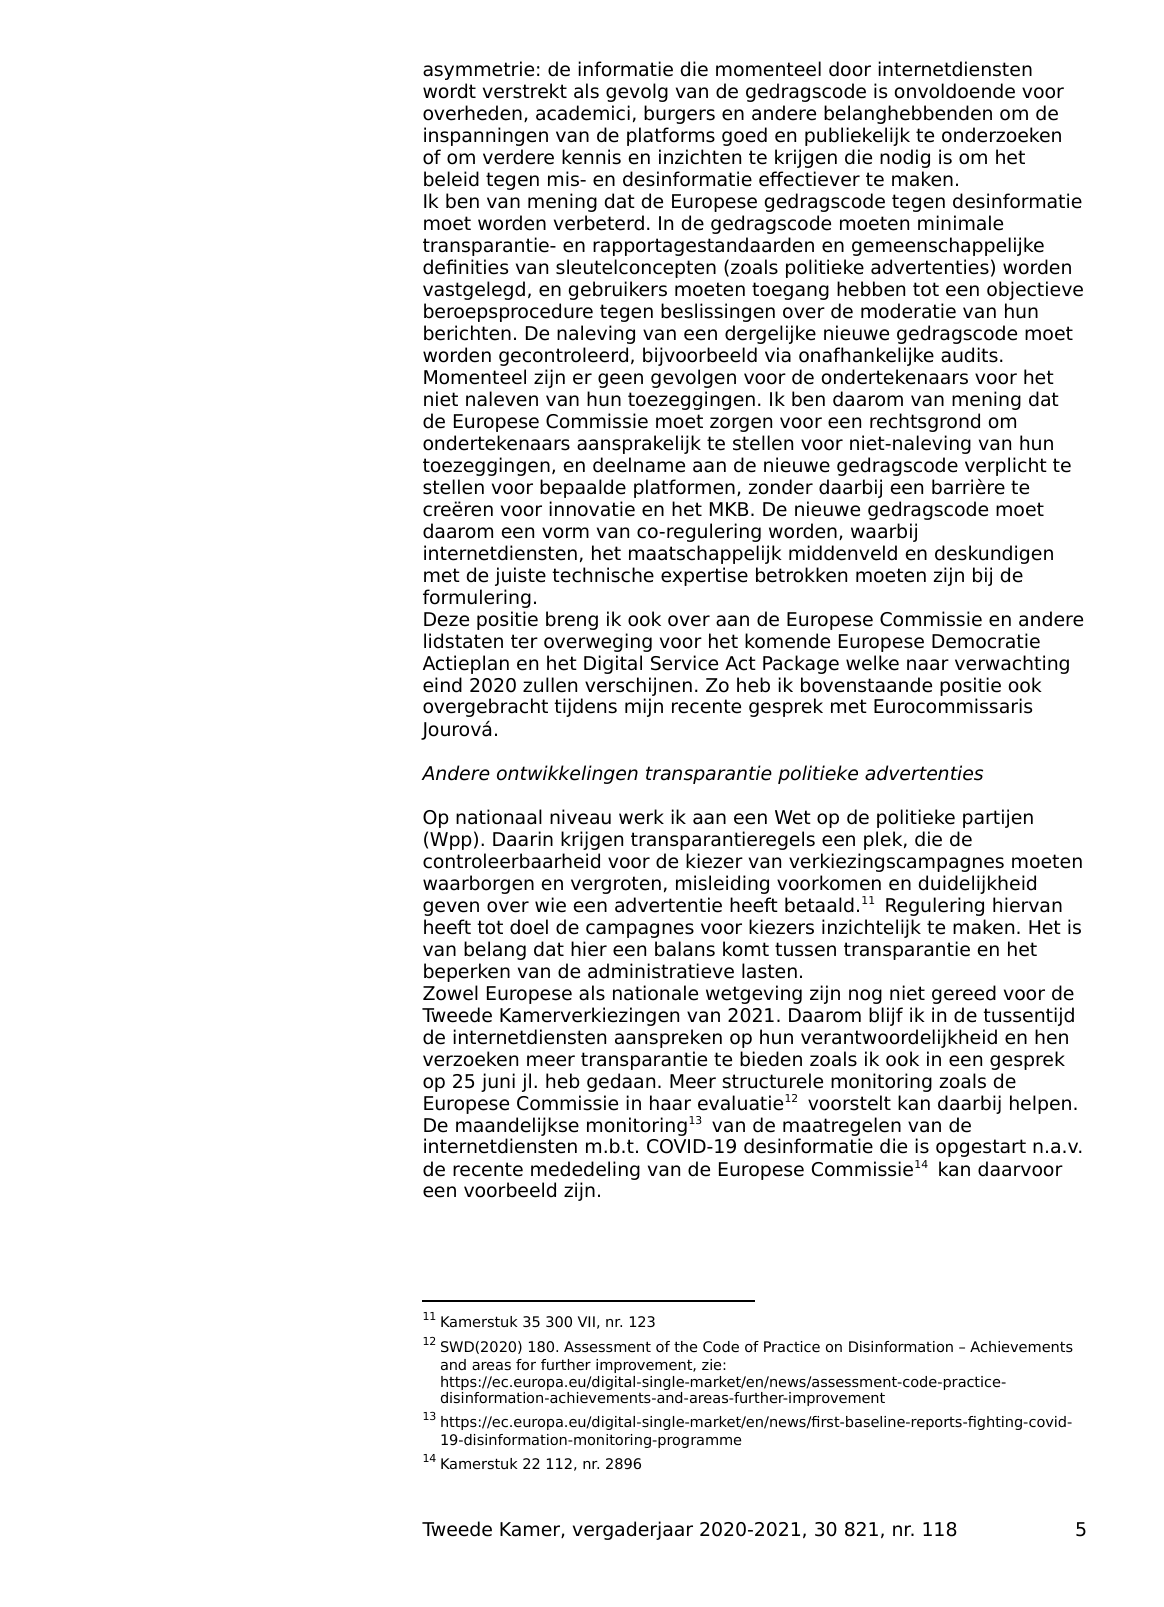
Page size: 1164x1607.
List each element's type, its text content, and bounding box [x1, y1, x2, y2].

text Zowel Europese als nationale wetgeving zijn nog niet gereed voor de Tweede Kamerverkiezingen van 2021. Daarom blijf ik in de tussentijd de internetdiensten aanspreken op hun verantwoordelijkheid en hen verzoeken meer transparantie te bieden zoals ik ook in een gesprek op 25 juni jl. heb gedaan. Meer structurele monitoring zoals de Europese Commissie in haar evaluatie voorstelt kan daarbij helpen. De maandelijkse monitoring van de maatregelen van de internetdiensten m.b.t. COVID-19 desinformatie die is opgestart n.a.v. de recente mededeling van de Europese Commissie kan daarvoor een voorbeeld zijn. [422, 983, 1087, 1202]
text Kamerstuk 35 300 VII, nr. 123 [422, 1310, 1087, 1332]
text asymmetrie: de informatie die momenteel door internetdiensten wordt verstrekt als gevolg van de gedragscode is onvoldoende voor overheden, academici, burgers en andere belanghebbenden om de inspanningen van de platforms goed en publiekelijk te onderzoeken of om verdere kennis en inzichten te krijgen die nodig is om het beleid tegen mis- en desinformatie effectiever te maken. [422, 59, 1087, 191]
text Deze positie breng ik ook over aan de Europese Commissie en andere lidstaten ter overweging voor het komende Europese Democratie Actieplan en het Digital Service Act Package welke naar verwachting eind 2020 zullen verschijnen. Zo heb ik bovenstaande positie ook overgebracht tijdens mijn recente gesprek met Eurocommissaris Jourová. [422, 608, 1087, 740]
subtitle Andere ontwikkelingen transparantie politieke advertenties [422, 763, 1087, 784]
text Kamerstuk 22 112, nr. 2896 [422, 1452, 1087, 1474]
text SWD(2020) 180. Assessment of the Code of Practice on Disinformation – Achievements and areas for further improvement, zie: https://ec.europa.eu/digital-single-market/en/news/assessment-code-practice-disinformation-achievements-and-areas-further-improvement [422, 1335, 1087, 1407]
text Op nationaal niveau werk ik aan een Wet op de politieke partijen (Wpp). Daarin krijgen transparantieregels een plek, die de controleerbaarheid voor de kiezer van verkiezingscampagnes moeten waarborgen en vergroten, misleiding voorkomen en duidelijkheid geven over wie een advertentie heeft betaald. Regulering hiervan heeft tot doel de campagnes voor kiezers inzichtelijk te maken. Het is van belang dat hier een balans komt tussen transparantie en het beperken van de administratieve lasten. [422, 807, 1087, 983]
text https://ec.europa.eu/digital-single-market/en/news/first-baseline-reports-fighting-covid-19-disinformation-monitoring-programme [422, 1410, 1087, 1449]
text Ik ben van mening dat de Europese gedragscode tegen desinformatie moet worden verbeterd. In de gedragscode moeten minimale transparantie- en rapportagestandaarden en gemeenschappelijke definities van sleutelconcepten (zoals politieke advertenties) worden vastgelegd, en gebruikers moeten toegang hebben tot een objectieve beroepsprocedure tegen beslissingen over de moderatie van hun berichten. De naleving van een dergelijke nieuwe gedragscode moet worden gecontroleerd, bijvoorbeeld via onafhankelijke audits. Momenteel zijn er geen gevolgen voor de ondertekenaars voor het niet naleven van hun toezeggingen. Ik ben daarom van mening dat de Europese Commissie moet zorgen voor een rechtsgrond om ondertekenaars aansprakelijk te stellen voor niet-naleving van hun toezeggingen, en deelname aan de nieuwe gedragscode verplicht te stellen voor bepaalde platformen, zonder daarbij een barrière te creëren voor innovatie en het MKB. De nieuwe gedragscode moet daarom een vorm van co-regulering worden, waarbij internetdiensten, het maatschappelijk middenveld en deskundigen met de juiste technische expertise betrokken moeten zijn bij de formulering. [422, 191, 1087, 608]
